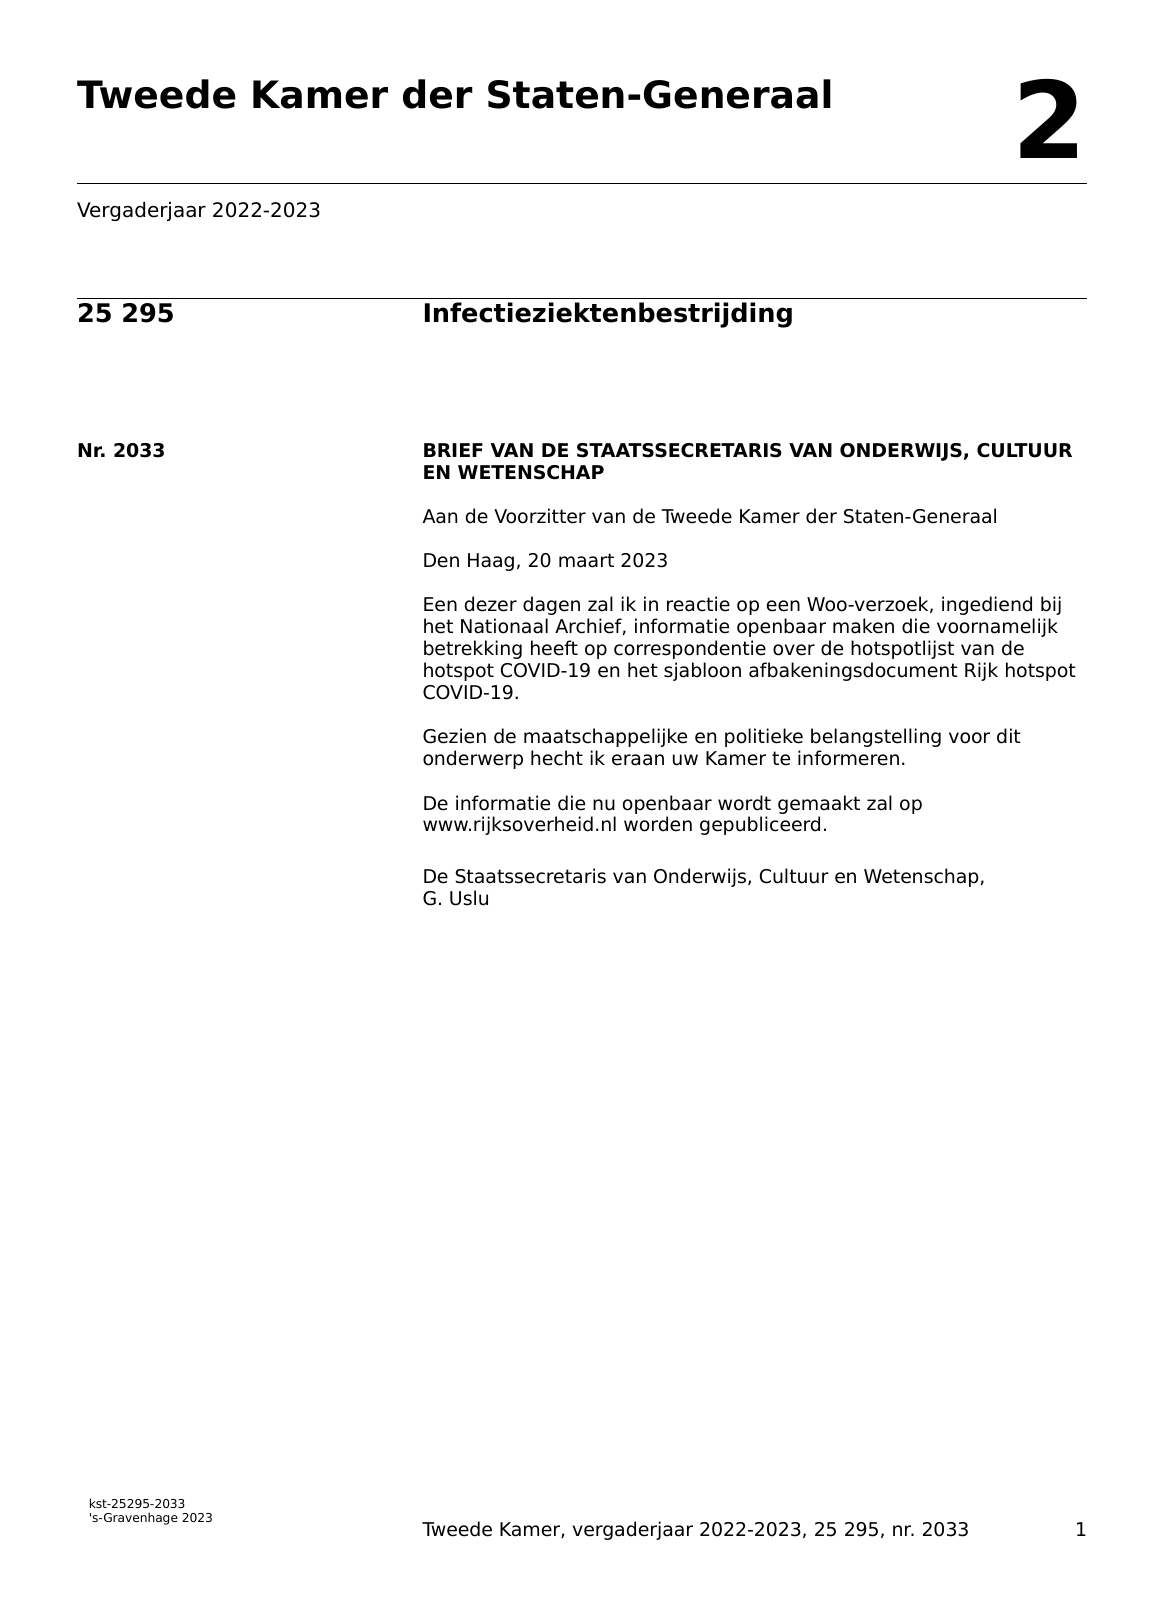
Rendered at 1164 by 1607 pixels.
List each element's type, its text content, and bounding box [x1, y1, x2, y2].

text De informatie die nu openbaar wordt gemaakt zal op www.rijksoverheid.nl worden gepubliceerd. [422, 792, 1087, 836]
text Den Haag, 20 maart 2023 [422, 550, 1087, 572]
text Aan de Voorzitter van de Tweede Kamer der Staten-Generaal [422, 506, 1087, 528]
text 's-Gravenhage 2023 [88, 1511, 323, 1525]
table_cell Vergaderjaar 2022-2023 [77, 184, 1087, 298]
subtitle Nr. 2033 BRIEF VAN DE STAATSSECRETARIS VAN ONDERWIJS, CULTUUR EN WETENSCHAP [77, 440, 1087, 484]
table_header 2 [886, 59, 1087, 183]
subtitle 25 295 Infectieziektenbestrijding [77, 299, 1087, 329]
table_header Tweede Kamer der Staten-Generaal [77, 59, 886, 183]
text kst-25295-2033 [88, 1497, 323, 1511]
text De Staatssecretaris van Onderwijs, Cultuur en Wetenschap, G. Uslu [422, 866, 1087, 910]
text Gezien de maatschappelijke en politieke belangstelling voor dit onderwerp hecht ik eraan uw Kamer te informeren. [422, 726, 1087, 770]
text Een dezer dagen zal ik in reactie op een Woo-verzoek, ingediend bij het Nationaal Archief, informatie openbaar maken die voornamelijk betrekking heeft op correspondentie over de hotspotlijst van de hotspot COVID-19 en het sjabloon afbakeningsdocument Rijk hotspot COVID-19. [422, 594, 1087, 704]
